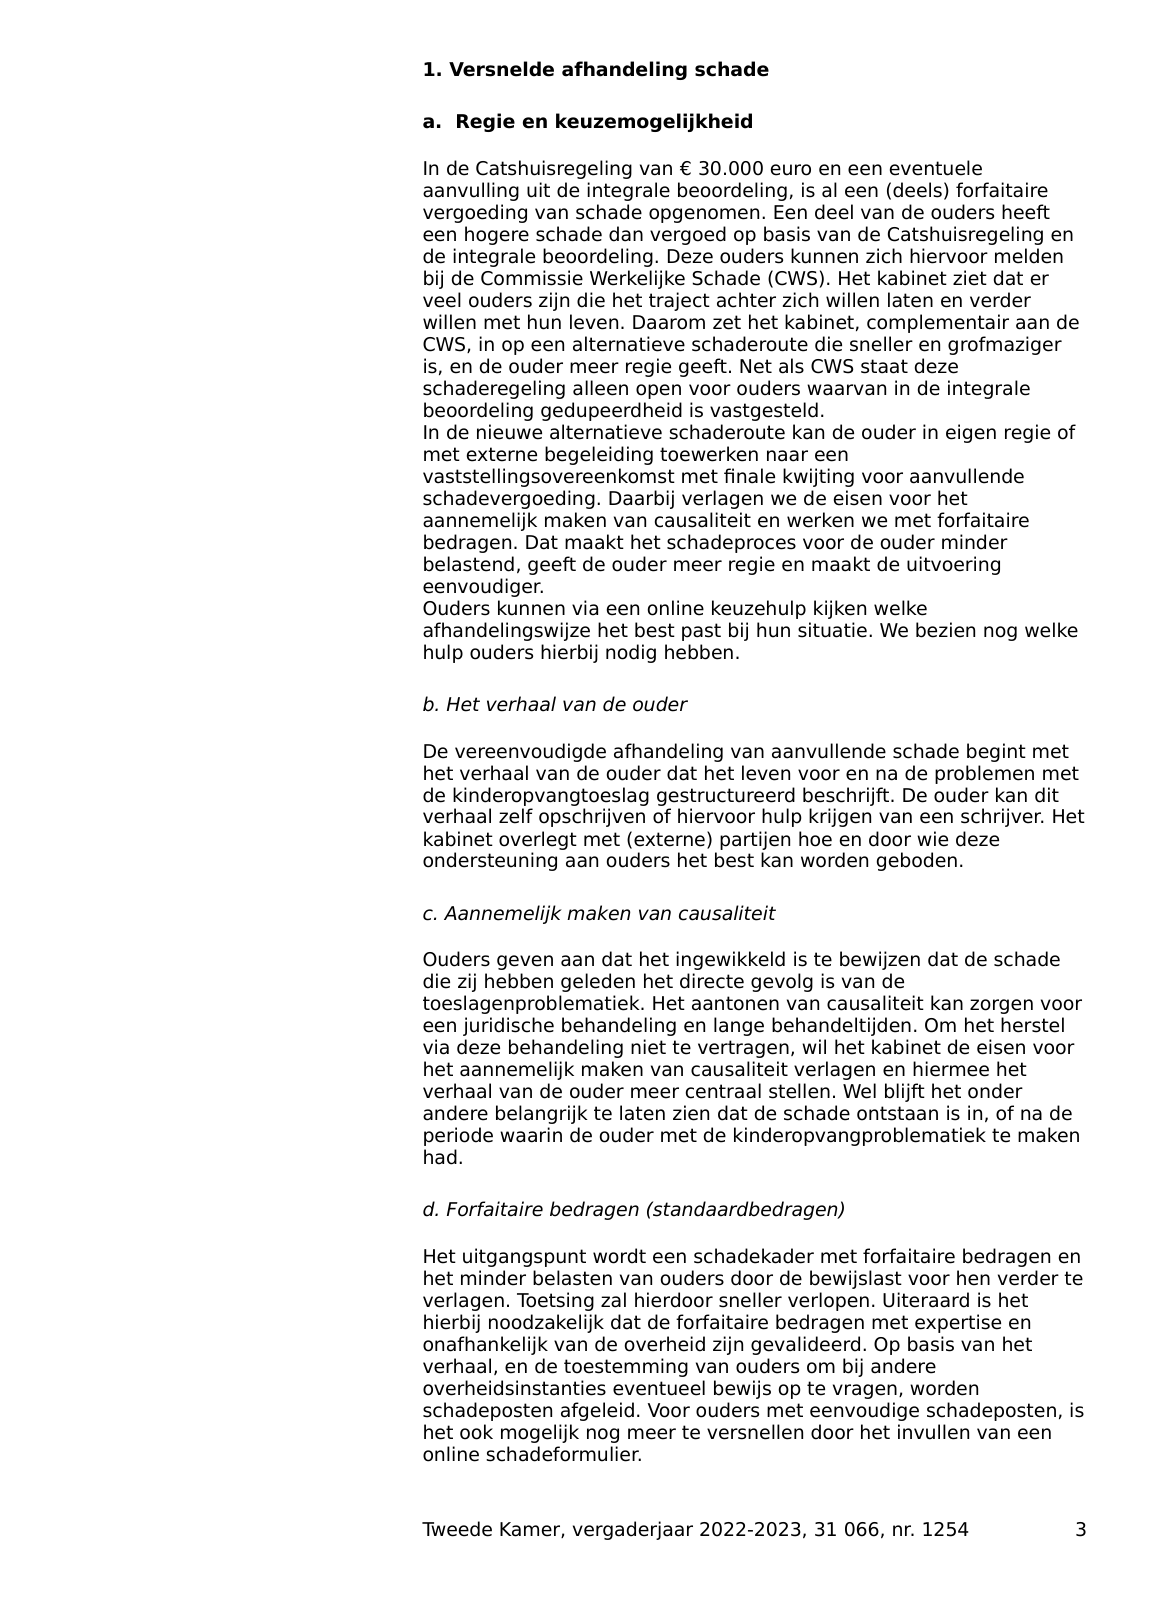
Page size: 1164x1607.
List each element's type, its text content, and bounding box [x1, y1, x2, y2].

text De vereenvoudigde afhandeling van aanvullende schade begint met het verhaal van de ouder dat het leven voor en na de problemen met de kinderopvangtoeslag gestructureerd beschrijft. De ouder kan dit verhaal zelf opschrijven of hiervoor hulp krijgen van een schrijver. Het kabinet overlegt met (externe) partijen hoe en door wie deze ondersteuning aan ouders het best kan worden geboden. [422, 741, 1087, 872]
text Ouders kunnen via een online keuzehulp kijken welke afhandelingswijze het best past bij hun situatie. We bezien nog welke hulp ouders hierbij nodig hebben. [422, 598, 1087, 663]
subtitle b. Het verhaal van de ouder [422, 693, 1087, 716]
subtitle d. Forfaitaire bedragen (standaardbedragen) [422, 1199, 1087, 1221]
text In de nieuwe alternatieve schaderoute kan de ouder in eigen regie of met externe begeleiding toewerken naar een vaststellingsovereenkomst met finale kwijting voor aanvullende schadevergoeding. Daarbij verlagen we de eisen voor het aannemelijk maken van causaliteit en werken we met forfaitaire bedragen. Dat maakt het schadeproces voor de ouder minder belastend, geeft de ouder meer regie en maakt de uitvoering eenvoudiger. [422, 422, 1087, 598]
subtitle c. Aannemelijk maken van causaliteit [422, 902, 1087, 924]
text In de Catshuisregeling van € 30.000 euro en een eventuele aanvulling uit de integrale beoordeling, is al een (deels) forfaitaire vergoeding van schade opgenomen. Een deel van de ouders heeft een hogere schade dan vergoed op basis van de Catshuisregeling en de integrale beoordeling. Deze ouders kunnen zich hiervoor melden bij de Commissie Werkelijke Schade (CWS). Het kabinet ziet dat er veel ouders zijn die het traject achter zich willen laten en verder willen met hun leven. Daarom zet het kabinet, complementair aan de CWS, in op een alternatieve schaderoute die sneller en grofmaziger is, en de ouder meer regie geeft. Net als CWS staat deze schaderegeling alleen open voor ouders waarvan in de integrale beoordeling gedupeerdheid is vastgesteld. [422, 158, 1087, 422]
text Ouders geven aan dat het ingewikkeld is te bewijzen dat de schade die zij hebben geleden het directe gevolg is van de toeslagenproblematiek. Het aantonen van causaliteit kan zorgen voor een juridische behandeling en lange behandeltijden. Om het herstel via deze behandeling niet te vertragen, wil het kabinet de eisen voor het aannemelijk maken van causaliteit verlagen en hiermee het verhaal van de ouder meer centraal stellen. Wel blijft het onder andere belangrijk te laten zien dat de schade ontstaan is in, of na de periode waarin de ouder met de kinderopvangproblematiek te maken had. [422, 949, 1087, 1169]
subtitle a. Regie en keuzemogelijkheid [422, 111, 1087, 133]
subtitle 1. Versnelde afhandeling schade [422, 59, 1087, 81]
text Het uitgangspunt wordt een schadekader met forfaitaire bedragen en het minder belasten van ouders door de bewijslast voor hen verder te verlagen. Toetsing zal hierdoor sneller verlopen. Uiteraard is het hierbij noodzakelijk dat de forfaitaire bedragen met expertise en onafhankelijk van de overheid zijn gevalideerd. Op basis van het verhaal, en de toestemming van ouders om bij andere overheidsinstanties eventueel bewijs op te vragen, worden schadeposten afgeleid. Voor ouders met eenvoudige schadeposten, is het ook mogelijk nog meer te versnellen door het invullen van een online schadeformulier. [422, 1246, 1087, 1466]
